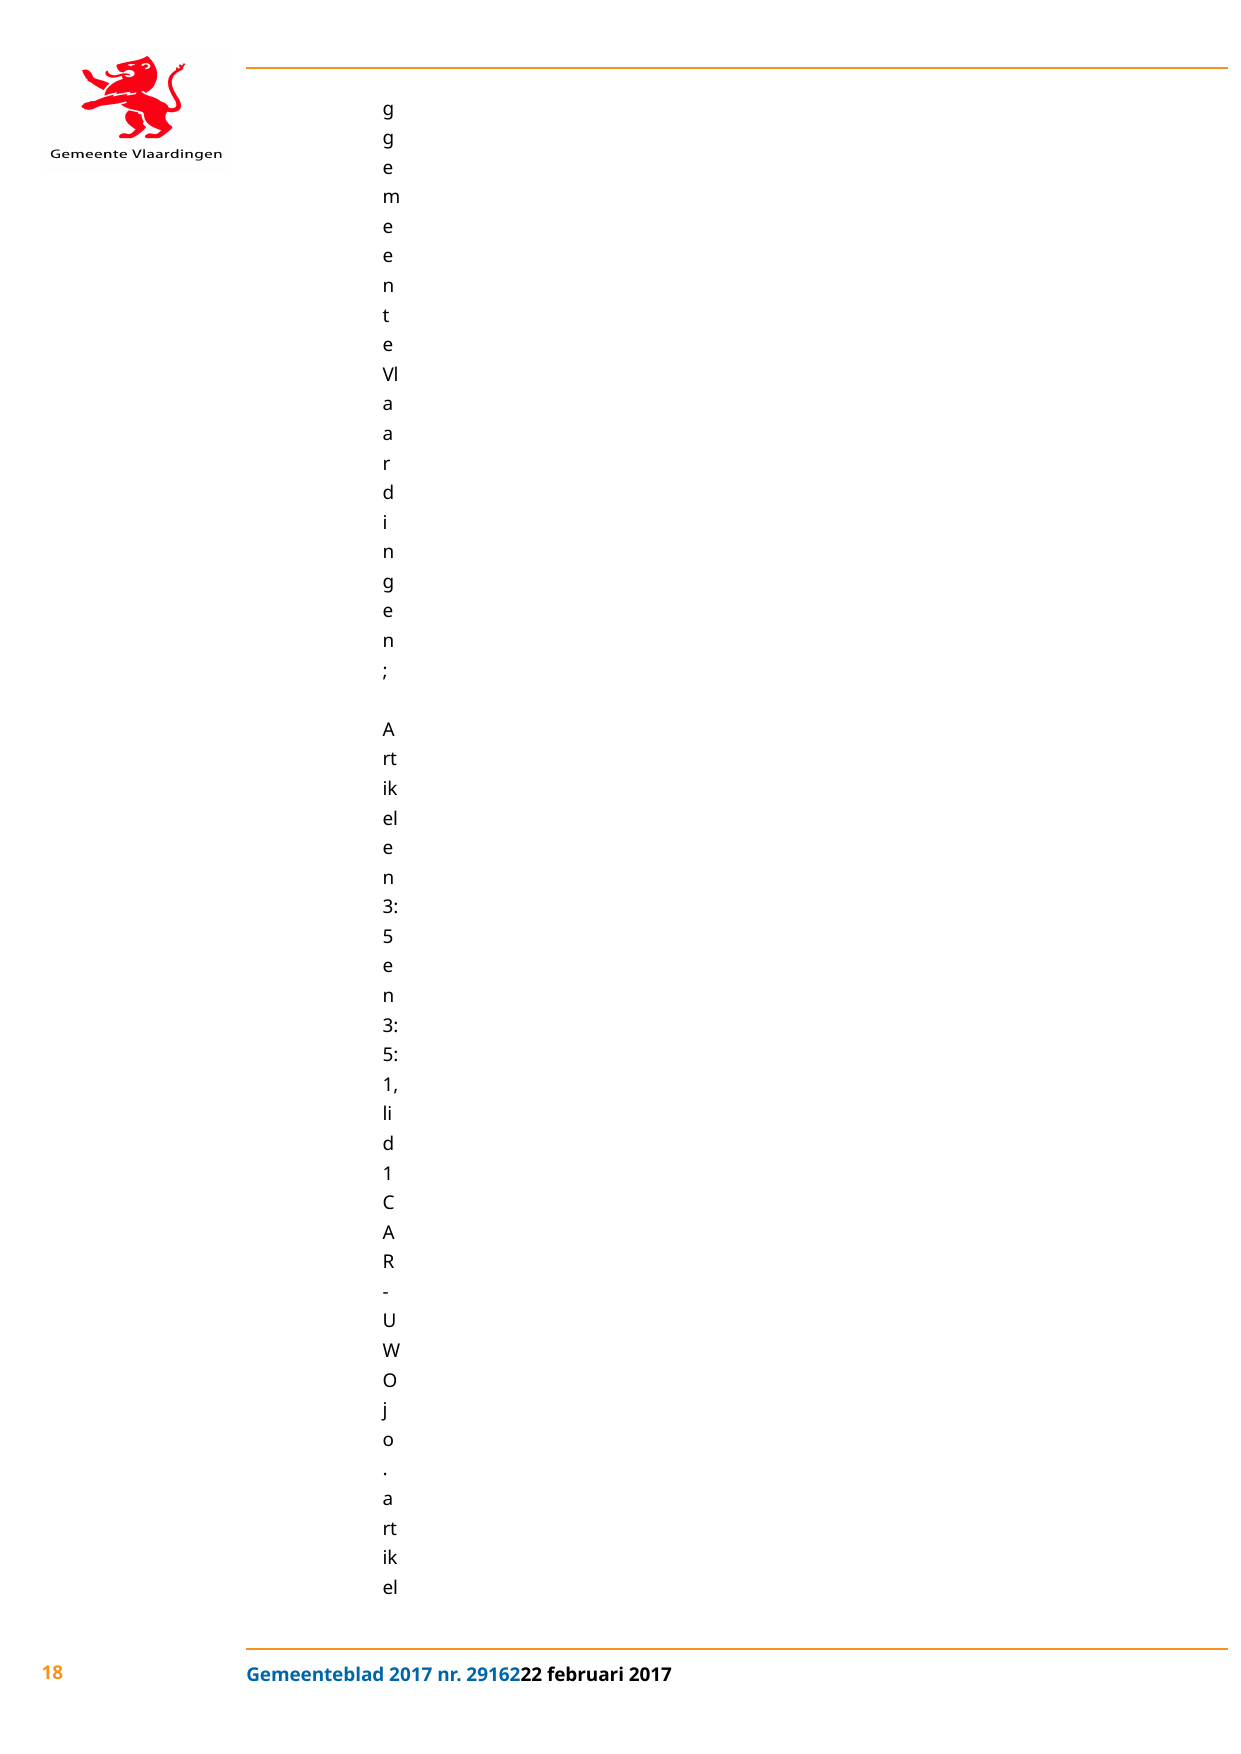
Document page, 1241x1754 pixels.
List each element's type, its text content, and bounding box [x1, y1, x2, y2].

table_cell [474, 95, 549, 1600]
table_cell g gemeente Vlaardingen; Artikelen 3:5 en 3:5:1, lid 1 CAR-UWO jo. artikel [323, 95, 398, 1600]
table_cell [549, 95, 624, 1600]
table_cell [399, 95, 474, 1600]
picture [41, 47, 231, 172]
table_cell [625, 95, 700, 1600]
table_cell [248, 95, 323, 1600]
